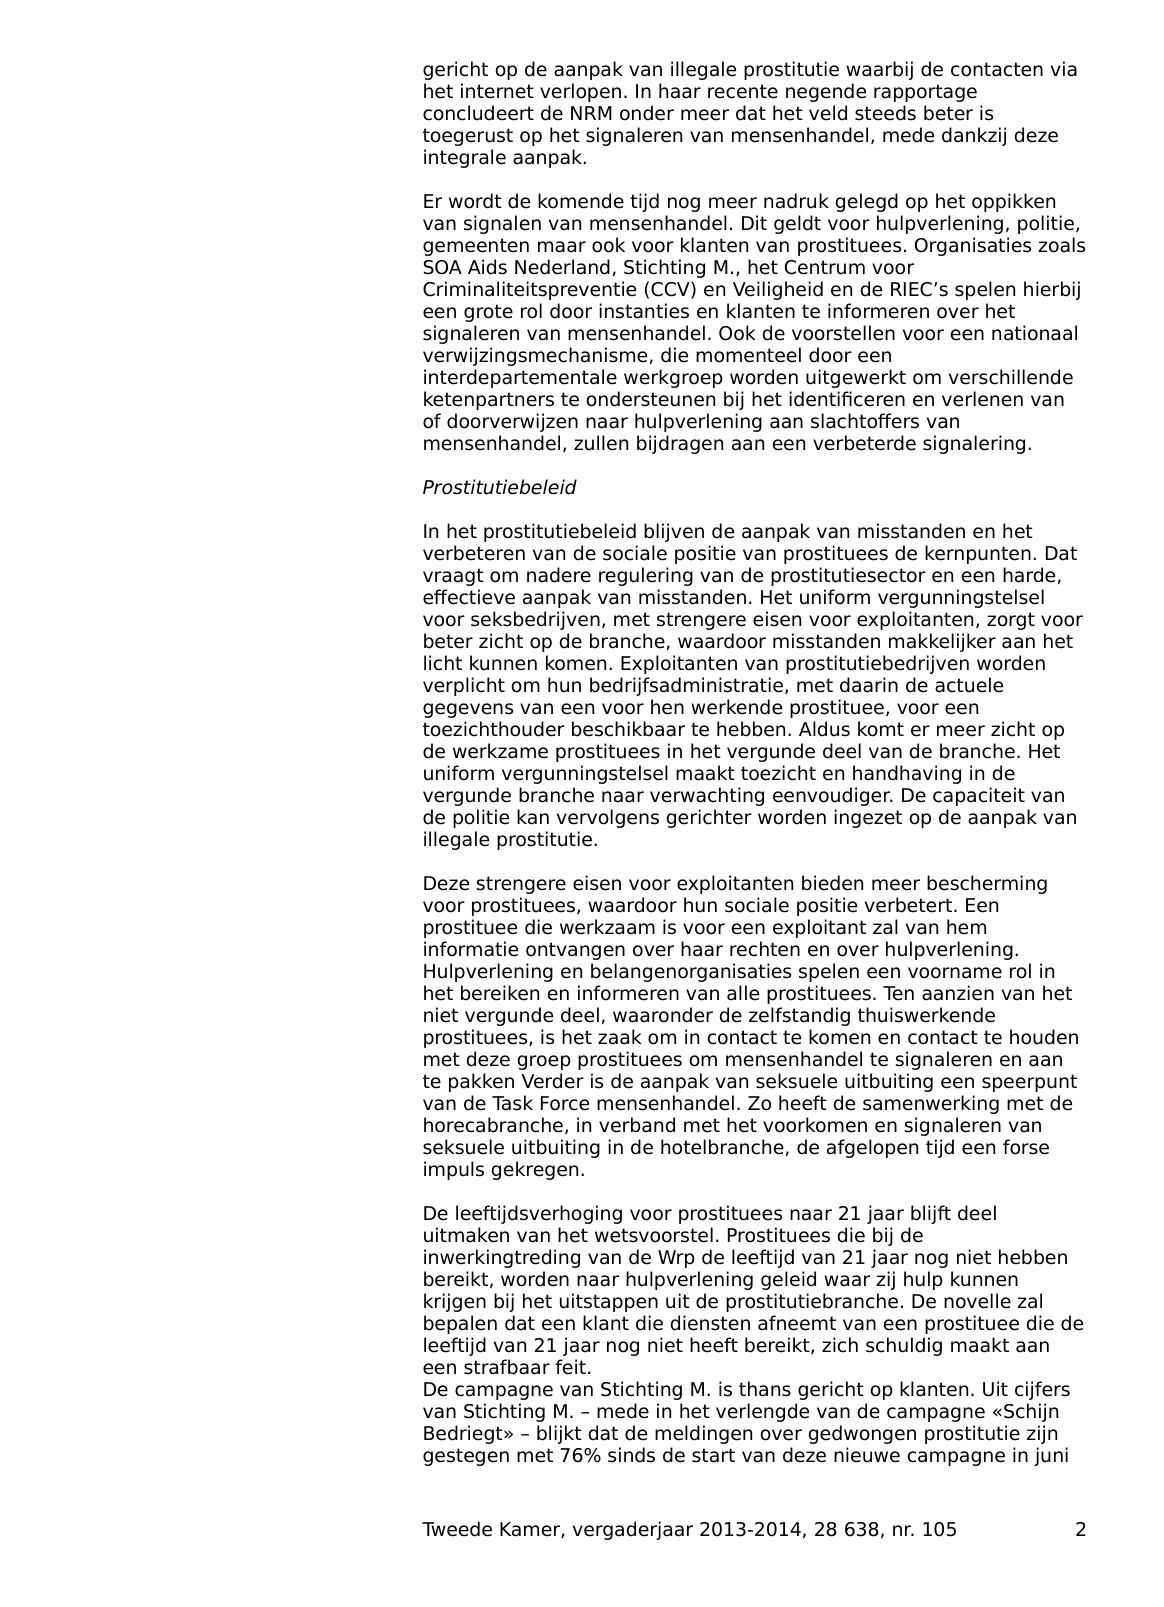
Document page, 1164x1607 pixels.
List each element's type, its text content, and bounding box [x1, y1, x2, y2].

text Deze strengere eisen voor exploitanten bieden meer bescherming voor prostituees, waardoor hun sociale positie verbetert. Een prostituee die werkzaam is voor een exploitant zal van hem informatie ontvangen over haar rechten en over hulpverlening. Hulpverlening en belangenorganisaties spelen een voorname rol in het bereiken en informeren van alle prostituees. Ten aanzien van het niet vergunde deel, waaronder de zelfstandig thuiswerkende prostituees, is het zaak om in contact te komen en contact te houden met deze groep prostituees om mensenhandel te signaleren en aan te pakken Verder is de aanpak van seksuele uitbuiting een speerpunt van de Task Force mensenhandel. Zo heeft de samenwerking met de horecabranche, in verband met het voorkomen en signaleren van seksuele uitbuiting in de hotelbranche, de afgelopen tijd een forse impuls gekregen. [422, 873, 1087, 1181]
text gericht op de aanpak van illegale prostitutie waarbij de contacten via het internet verlopen. In haar recente negende rapportage concludeert de NRM onder meer dat het veld steeds beter is toegerust op het signaleren van mensenhandel, mede dankzij deze integrale aanpak. [422, 59, 1087, 169]
text De leeftijdsverhoging voor prostituees naar 21 jaar blijft deel uitmaken van het wetsvoorstel. Prostituees die bij de inwerkingtreding van de Wrp de leeftijd van 21 jaar nog niet hebben bereikt, worden naar hulpverlening geleid waar zij hulp kunnen krijgen bij het uitstappen uit de prostitutiebranche. De novelle zal bepalen dat een klant die diensten afneemt van een prostituee die de leeftijd van 21 jaar nog niet heeft bereikt, zich schuldig maakt aan een strafbaar feit. [422, 1203, 1087, 1379]
text Er wordt de komende tijd nog meer nadruk gelegd op het oppikken van signalen van mensenhandel. Dit geldt voor hulpverlening, politie, gemeenten maar ook voor klanten van prostituees. Organisaties zoals SOA Aids Nederland, Stichting M., het Centrum voor Criminaliteitspreventie (CCV) en Veiligheid en de RIEC’s spelen hierbij een grote rol door instanties en klanten te informeren over het signaleren van mensenhandel. Ook de voorstellen voor een nationaal verwijzingsmechanisme, die momenteel door een interdepartementale werkgroep worden uitgewerkt om verschillende ketenpartners te ondersteunen bij het identificeren en verlenen van of doorverwijzen naar hulpverlening aan slachtoffers van mensenhandel, zullen bijdragen aan een verbeterde signalering. [422, 191, 1087, 455]
subtitle Prostitutiebeleid [422, 477, 1087, 499]
text De campagne van Stichting M. is thans gericht op klanten. Uit cijfers van Stichting M. – mede in het verlengde van de campagne «Schijn Bedriegt» – blijkt dat de meldingen over gedwongen prostitutie zijn gestegen met 76% sinds de start van deze nieuwe campagne in juni [422, 1379, 1087, 1467]
text In het prostitutiebeleid blijven de aanpak van misstanden en het verbeteren van de sociale positie van prostituees de kernpunten. Dat vraagt om nadere regulering van de prostitutiesector en een harde, effectieve aanpak van misstanden. Het uniform vergunningstelsel voor seksbedrijven, met strengere eisen voor exploitanten, zorgt voor beter zicht op de branche, waardoor misstanden makkelijker aan het licht kunnen komen. Exploitanten van prostitutiebedrijven worden verplicht om hun bedrijfsadministratie, met daarin de actuele gegevens van een voor hen werkende prostituee, voor een toezichthouder beschikbaar te hebben. Aldus komt er meer zicht op de werkzame prostituees in het vergunde deel van de branche. Het uniform vergunningstelsel maakt toezicht en handhaving in de vergunde branche naar verwachting eenvoudiger. De capaciteit van de politie kan vervolgens gerichter worden ingezet op de aanpak van illegale prostitutie. [422, 521, 1087, 851]
